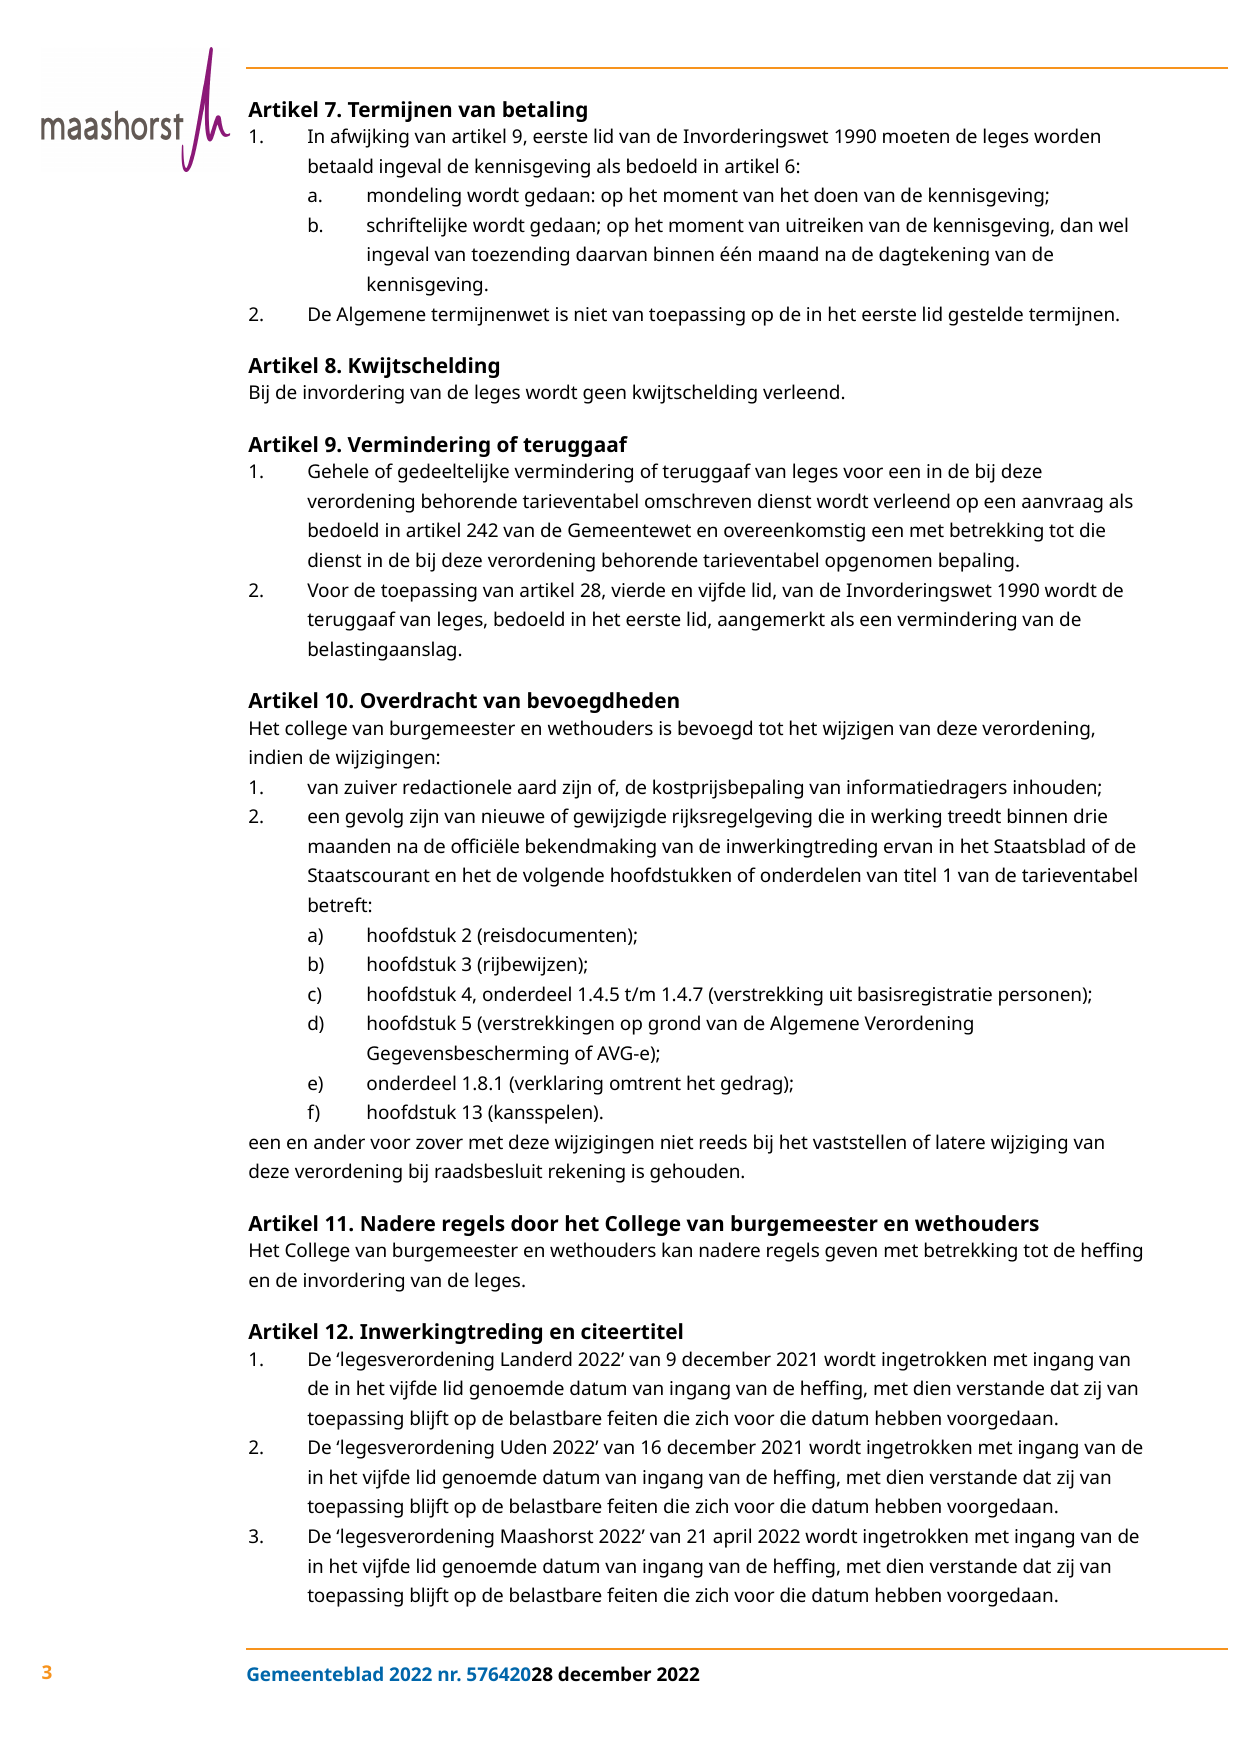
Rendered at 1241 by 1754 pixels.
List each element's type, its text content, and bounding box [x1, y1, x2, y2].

list hoofdstuk 4, onderdeel 1.4.5 t/m 1.4.7 (verstrekking uit basisregistratie personen); [307, 981, 1152, 1007]
text Het college van burgemeester en wethouders is bevoegd tot het wijzigen van deze verordening, indien de wijzigingen: [248, 715, 1152, 770]
list onderdeel 1.8.1 (verklaring omtrent het gedrag); [307, 1070, 1152, 1096]
text Artikel 7. Termijnen van betaling [248, 95, 1152, 123]
text Artikel 12. Inwerkingtreding en citeertitel [248, 1317, 1152, 1346]
text Artikel 10. Overdracht van bevoegdheden [248, 686, 1152, 715]
list Voor de toepassing van artikel 28, vierde en vijfde lid, van de Invorderingswet 1990 wordt de teruggaaf van leges, bedoeld in het eerste lid, aangemerkt als een vermindering van de belastingaanslag. [248, 577, 1152, 662]
text Artikel 9. Vermindering of teruggaaf [248, 430, 1152, 458]
list De ‘legesverordening Uden 2022’ van 16 december 2021 wordt ingetrokken met ingang van de in het vijfde lid genoemde datum van ingang van de heffing, met dien verstande dat zij van toepassing blijft op de belastbare feiten die zich voor die datum hebben voorgedaan. [248, 1434, 1152, 1519]
picture [41, 47, 231, 172]
text Artikel 8. Kwijtschelding [248, 351, 1152, 379]
list hoofdstuk 2 (reisdocumenten); [307, 922, 1152, 948]
list hoofdstuk 13 (kansspelen). [307, 1099, 1152, 1125]
list In afwijking van artikel 9, eerste lid van de Invorderingswet 1990 moeten de leges worden betaald ingeval de kennisgeving als bedoeld in artikel 6: [248, 123, 1152, 178]
list hoofdstuk 5 (verstrekkingen op grond van de Algemene Verordening Gegevensbescherming of AVG-e); [307, 1011, 1152, 1066]
list van zuiver redactionele aard zijn of, de kostprijsbepaling van informatiedragers inhouden; [248, 774, 1152, 800]
list De Algemene termijnenwet is niet van toepassing op de in het eerste lid gestelde termijnen. [248, 301, 1152, 326]
list mondeling wordt gedaan: op het moment van het doen van de kennisgeving; [307, 182, 1152, 208]
text een en ander voor zover met deze wijzigingen niet reeds bij het vaststellen of latere wijziging van deze verordening bij raadsbesluit rekening is gehouden. [248, 1129, 1152, 1184]
text Het College van burgemeester en wethouders kan nadere regels geven met betrekking tot de heffing en de invordering van de leges. [248, 1237, 1152, 1293]
list hoofdstuk 3 (rijbewijzen); [307, 951, 1152, 977]
list De ‘legesverordening Landerd 2022’ van 9 december 2021 wordt ingetrokken met ingang van de in het vijfde lid genoemde datum van ingang van de heffing, met dien verstande dat zij van toepassing blijft op de belastbare feiten die zich voor die datum hebben voorgedaan. [248, 1346, 1152, 1431]
list schriftelijke wordt gedaan; op het moment van uitreiken van de kennisgeving, dan wel ingeval van toezending daarvan binnen één maand na de dagtekening van de kennisgeving. [307, 212, 1152, 297]
list De ‘legesverordening Maashorst 2022’ van 21 april 2022 wordt ingetrokken met ingang van de in het vijfde lid genoemde datum van ingang van de heffing, met dien verstande dat zij van toepassing blijft op de belastbare feiten die zich voor die datum hebben voorgedaan. [248, 1523, 1152, 1608]
list een gevolg zijn van nieuwe of gewijzigde rijksregelgeving die in werking treedt binnen drie maanden na de officiële bekendmaking van de inwerkingtreding ervan in het Staatsblad of de Staatscourant en het de volgende hoofdstukken of onderdelen van titel 1 van de tarieventabel betreft: [248, 803, 1152, 918]
text Bij de invordering van de leges wordt geen kwijtschelding verleend. [248, 379, 1152, 405]
list Gehele of gedeeltelijke vermindering of teruggaaf van leges voor een in de bij deze verordening behorende tarieventabel omschreven dienst wordt verleend op een aanvraag als bedoeld in artikel 242 van de Gemeentewet en overeenkomstig een met betrekking tot die dienst in de bij deze verordening behorende tarieventabel opgenomen bepaling. [248, 458, 1152, 573]
text Artikel 11. Nadere regels door het College van burgemeester en wethouders [248, 1209, 1152, 1237]
